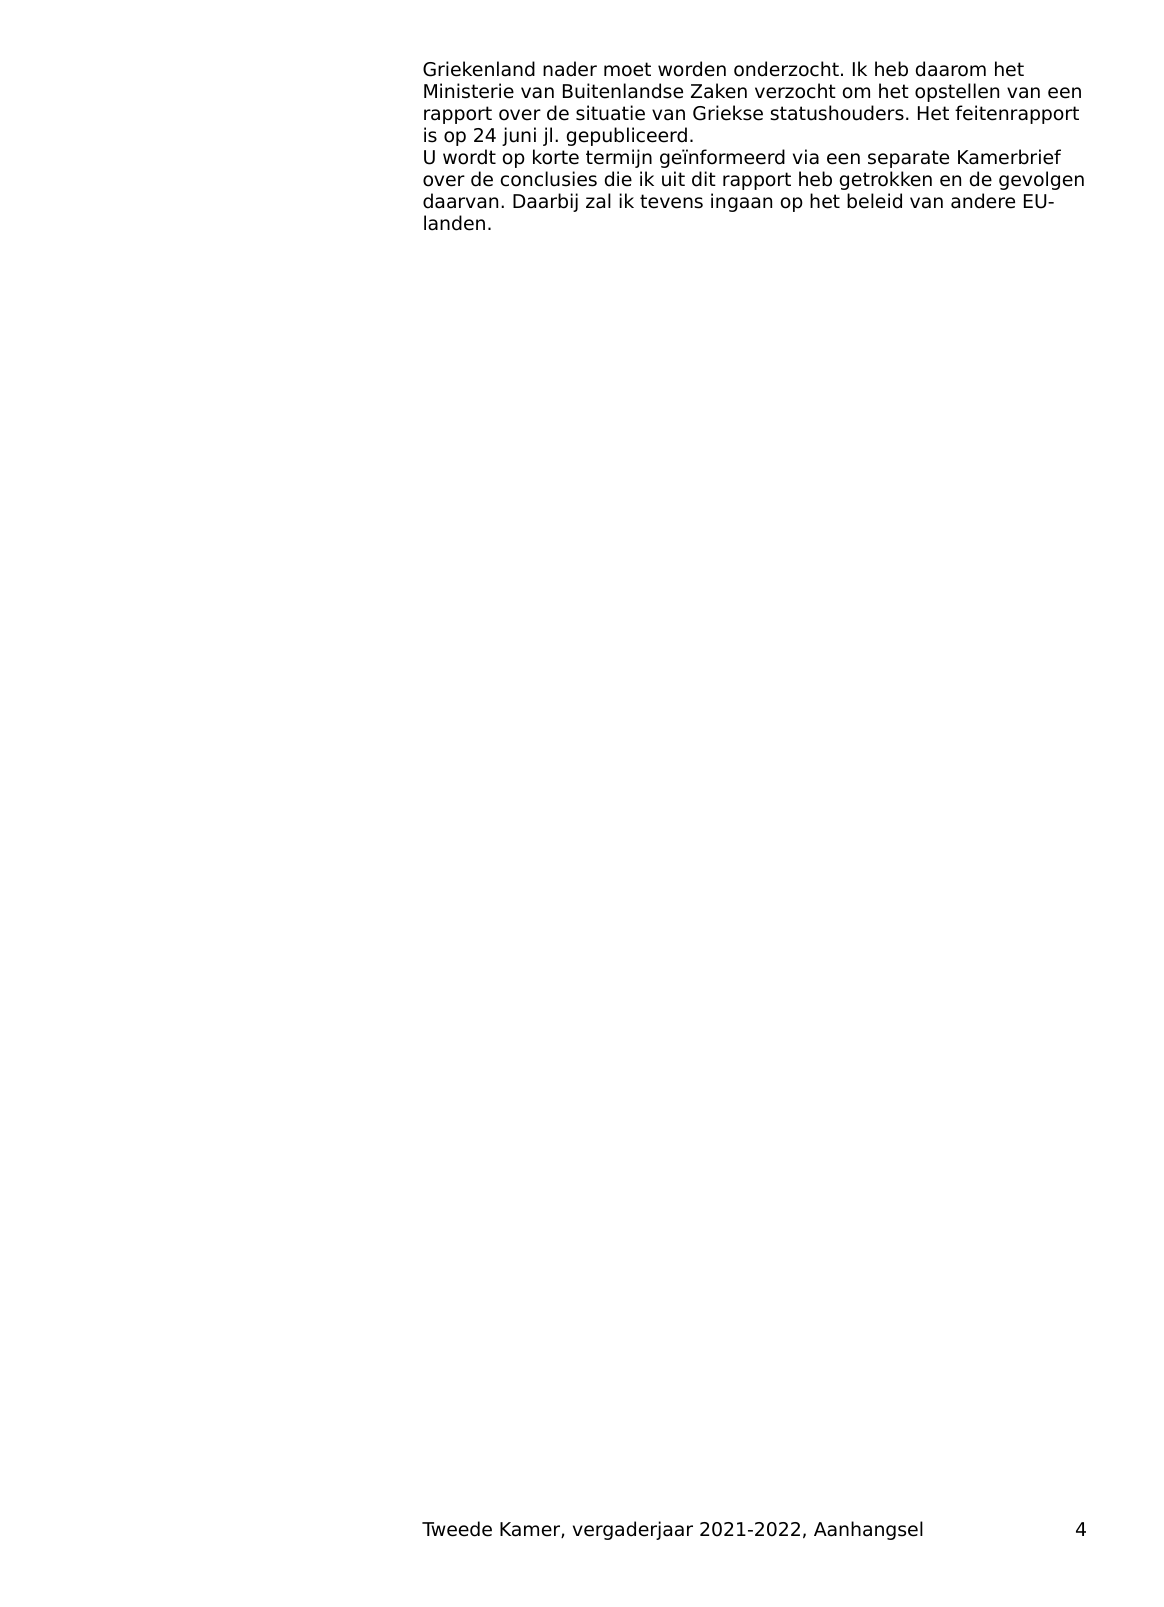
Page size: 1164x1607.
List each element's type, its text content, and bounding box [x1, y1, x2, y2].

text Griekenland nader moet worden onderzocht. Ik heb daarom het Ministerie van Buitenlandse Zaken verzocht om het opstellen van een rapport over de situatie van Griekse statushouders. Het feitenrapport is op 24 juni jl. gepubliceerd. [422, 59, 1087, 147]
text U wordt op korte termijn geïnformeerd via een separate Kamerbrief over de conclusies die ik uit dit rapport heb getrokken en de gevolgen daarvan. Daarbij zal ik tevens ingaan op het beleid van andere EU-landen. [422, 147, 1087, 235]
